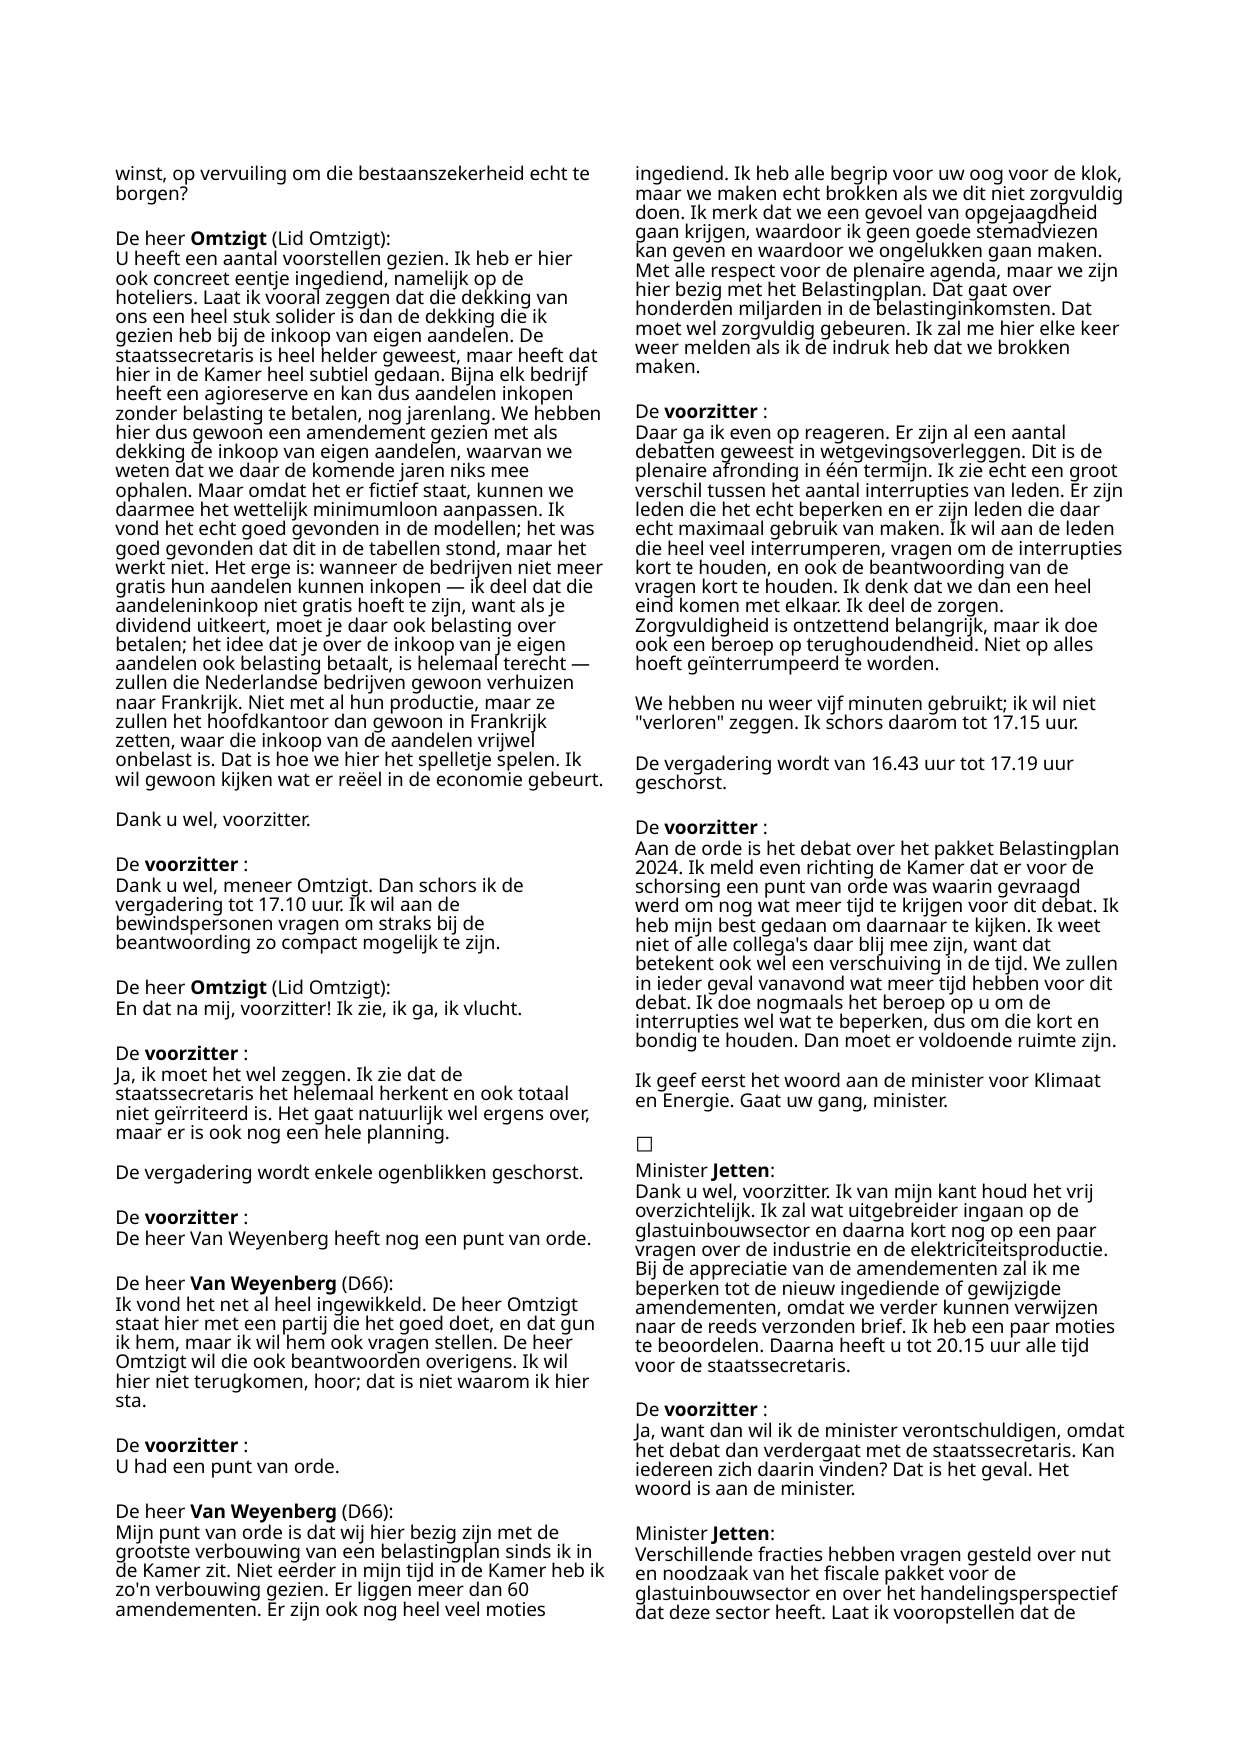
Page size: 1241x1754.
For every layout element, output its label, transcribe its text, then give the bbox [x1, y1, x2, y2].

text De voorzitter : [115, 1040, 605, 1066]
text Daar ga ik even op reageren. Er zijn al een aantal debatten geweest in wetgevingsoverleggen. Dit is de plenaire afronding in één termijn. Ik zie echt een groot verschil tussen het aantal interrupties van leden. Er zijn leden die het echt beperken en er zijn leden die daar echt maximaal gebruik van maken. Ik wil aan de leden die heel veel interrumperen, vragen om de interrupties kort te houden, en ook de beantwoording van de vragen kort te houden. Ik denk dat we dan een heel eind komen met elkaar. Ik deel de zorgen. Zorgvuldigheid is ontzettend belangrijk, maar ik doe ook een beroep op terughoudendheid. Niet op alles hoeft geïnterrumpeerd te worden. [635, 424, 1125, 674]
text Ja, want dan wil ik de minister verontschuldigen, omdat het debat dan verdergaat met de staatssecretaris. Kan iedereen zich daarin vinden? Dat is het geval. Het woord is aan de minister. [635, 1422, 1125, 1499]
text De heer Omtzigt (Lid Omtzigt): [115, 225, 605, 250]
text We hebben nu weer vijf minuten gebruikt; ik wil niet "verloren" zeggen. Ik schors daarom tot 17.15 uur. [635, 695, 1125, 734]
text De heer Van Weyenberg (D66): [115, 1498, 605, 1524]
text Minister Jetten: [635, 1157, 1125, 1183]
text En dat na mij, voorzitter! Ik zie, ik ga, ik vlucht. [115, 1000, 605, 1019]
text De voorzitter : [115, 1432, 605, 1458]
text De vergadering wordt van 16.43 uur tot 17.19 uur geschorst. [635, 754, 1125, 793]
text De heer Van Weyenberg heeft nog een punt van orde. [115, 1230, 605, 1249]
text De voorzitter : [115, 851, 605, 877]
text ingediend. Ik heb alle begrip voor uw oog voor de klok, maar we maken echt brokken als we dit niet zorgvuldig doen. Ik merk dat we een gevoel van opgejaagdheid gaan krijgen, waardoor ik geen goede stemadviezen kan geven en waardoor we ongelukken gaan maken. Met alle respect voor de plenaire agenda, maar we zijn hier bezig met het Belastingplan. Dat gaat over honderden miljarden in de belastinginkomsten. Dat moet wel zorgvuldig gebeuren. Ik zal me hier elke keer weer melden als ik de indruk heb dat we brokken maken. [635, 165, 1125, 377]
text De voorzitter : [115, 1204, 605, 1230]
text U had een punt van orde. [115, 1458, 605, 1477]
text De heer Omtzigt (Lid Omtzigt): [115, 974, 605, 1000]
text De heer Van Weyenberg (D66): [115, 1270, 605, 1296]
text U heeft een aantal voorstellen gezien. Ik heb er hier ook concreet eentje ingediend, namelijk op de hoteliers. Laat ik vooral zeggen dat die dekking van ons een heel stuk solider is dan de dekking die ik gezien heb bij de inkoop van eigen aandelen. De staatssecretaris is heel helder geweest, maar heeft dat hier in de Kamer heel subtiel gedaan. Bijna elk bedrijf heeft een agioreserve en kan dus aandelen inkopen zonder belasting te betalen, nog jarenlang. We hebben hier dus gewoon een amendement gezien met als dekking de inkoop van eigen aandelen, waarvan we weten dat we daar de komende jaren niks mee ophalen. Maar omdat het er fictief staat, kunnen we daarmee het wettelijk minimumloon aanpassen. Ik vond het echt goed gevonden in de modellen; het was goed gevonden dat dit in de tabellen stond, maar het werkt niet. Het erge is: wanneer de bedrijven niet meer gratis hun aandelen kunnen inkopen — ik deel dat die aandeleninkoop niet gratis hoeft te zijn, want als je dividend uitkeert, moet je daar ook belasting over betalen; het idee dat je over de inkoop van je eigen aandelen ook belasting betaalt, is helemaal terecht — zullen die Nederlandse bedrijven gewoon verhuizen naar Frankrijk. Niet met al hun productie, maar ze zullen het hoofdkantoor dan gewoon in Frankrijk zetten, waar die inkoop van de aandelen vrijwel onbelast is. Dat is hoe we hier het spelletje spelen. Ik wil gewoon kijken wat er reëel in de economie gebeurt. [115, 250, 605, 790]
text De voorzitter : [635, 398, 1125, 424]
text Aan de orde is het debat over het pakket Belastingplan 2024. Ik meld even richting de Kamer dat er voor de schorsing een punt van orde was waarin gevraagd werd om nog wat meer tijd te krijgen voor dit debat. Ik heb mijn best gedaan om daarnaar te kijken. Ik weet niet of alle collega's daar blij mee zijn, want dat betekent ook wel een verschuiving in de tijd. We zullen in ieder geval vanavond wat meer tijd hebben voor dit debat. Ik doe nogmaals het beroep op u om de interrupties wel wat te beperken, dus om die kort en bondig te houden. Dan moet er voldoende ruimte zijn. [635, 839, 1125, 1052]
text De vergadering wordt enkele ogenblikken geschorst. [115, 1164, 605, 1183]
text De voorzitter : [635, 1397, 1125, 1422]
text Ik vond het net al heel ingewikkeld. De heer Omtzigt staat hier met een partij die het goed doet, en dat gun ik hem, maar ik wil hem ook vragen stellen. De heer Omtzigt wil die ook beantwoorden overigens. Ik wil hier niet terugkomen, hoor; dat is niet waarom ik hier sta. [115, 1296, 605, 1411]
text De voorzitter : [635, 814, 1125, 839]
text Verschillende fracties hebben vragen gesteld over nut en noodzaak van het fiscale pakket voor de glastuinbouwsector en over het handelingsperspectief dat deze sector heeft. Laat ik vooropstellen dat de [635, 1546, 1125, 1623]
text Minister Jetten: [635, 1520, 1125, 1546]
text Dank u wel, voorzitter. Ik van mijn kant houd het vrij overzichtelijk. Ik zal wat uitgebreider ingaan op de glastuinbouwsector en daarna kort nog op een paar vragen over de industrie en de elektriciteitsproductie. Bij de appreciatie van de amendementen zal ik me beperken tot de nieuw ingediende of gewijzigde amendementen, omdat we verder kunnen verwijzen naar de reeds verzonden brief. Ik heb een paar moties te beoordelen. Daarna heeft u tot 20.15 uur alle tijd voor de staatssecretaris. [635, 1183, 1125, 1376]
text Dank u wel, voorzitter. [115, 811, 605, 830]
text Ja, ik moet het wel zeggen. Ik zie dat de staatssecretaris het helemaal herkent en ook totaal niet geïrriteerd is. Het gaat natuurlijk wel ergens over, maar er is ook nog een hele planning. [115, 1066, 605, 1143]
text ⬜ [635, 1132, 1125, 1157]
text winst, op vervuiling om die bestaanszekerheid echt te borgen? [115, 165, 605, 204]
text Ik geef eerst het woord aan de minister voor Klimaat en Energie. Gaat uw gang, minister. [635, 1072, 1125, 1111]
text Mijn punt van orde is dat wij hier bezig zijn met de grootste verbouwing van een belastingplan sinds ik in de Kamer zit. Niet eerder in mijn tijd in de Kamer heb ik zo'n verbouwing gezien. Er liggen meer dan 60 amendementen. Er zijn ook nog heel veel moties [115, 1524, 605, 1620]
text Dank u wel, meneer Omtzigt. Dan schors ik de vergadering tot 17.10 uur. Ik wil aan de bewindspersonen vragen om straks bij de beantwoording zo compact mogelijk te zijn. [115, 877, 605, 954]
